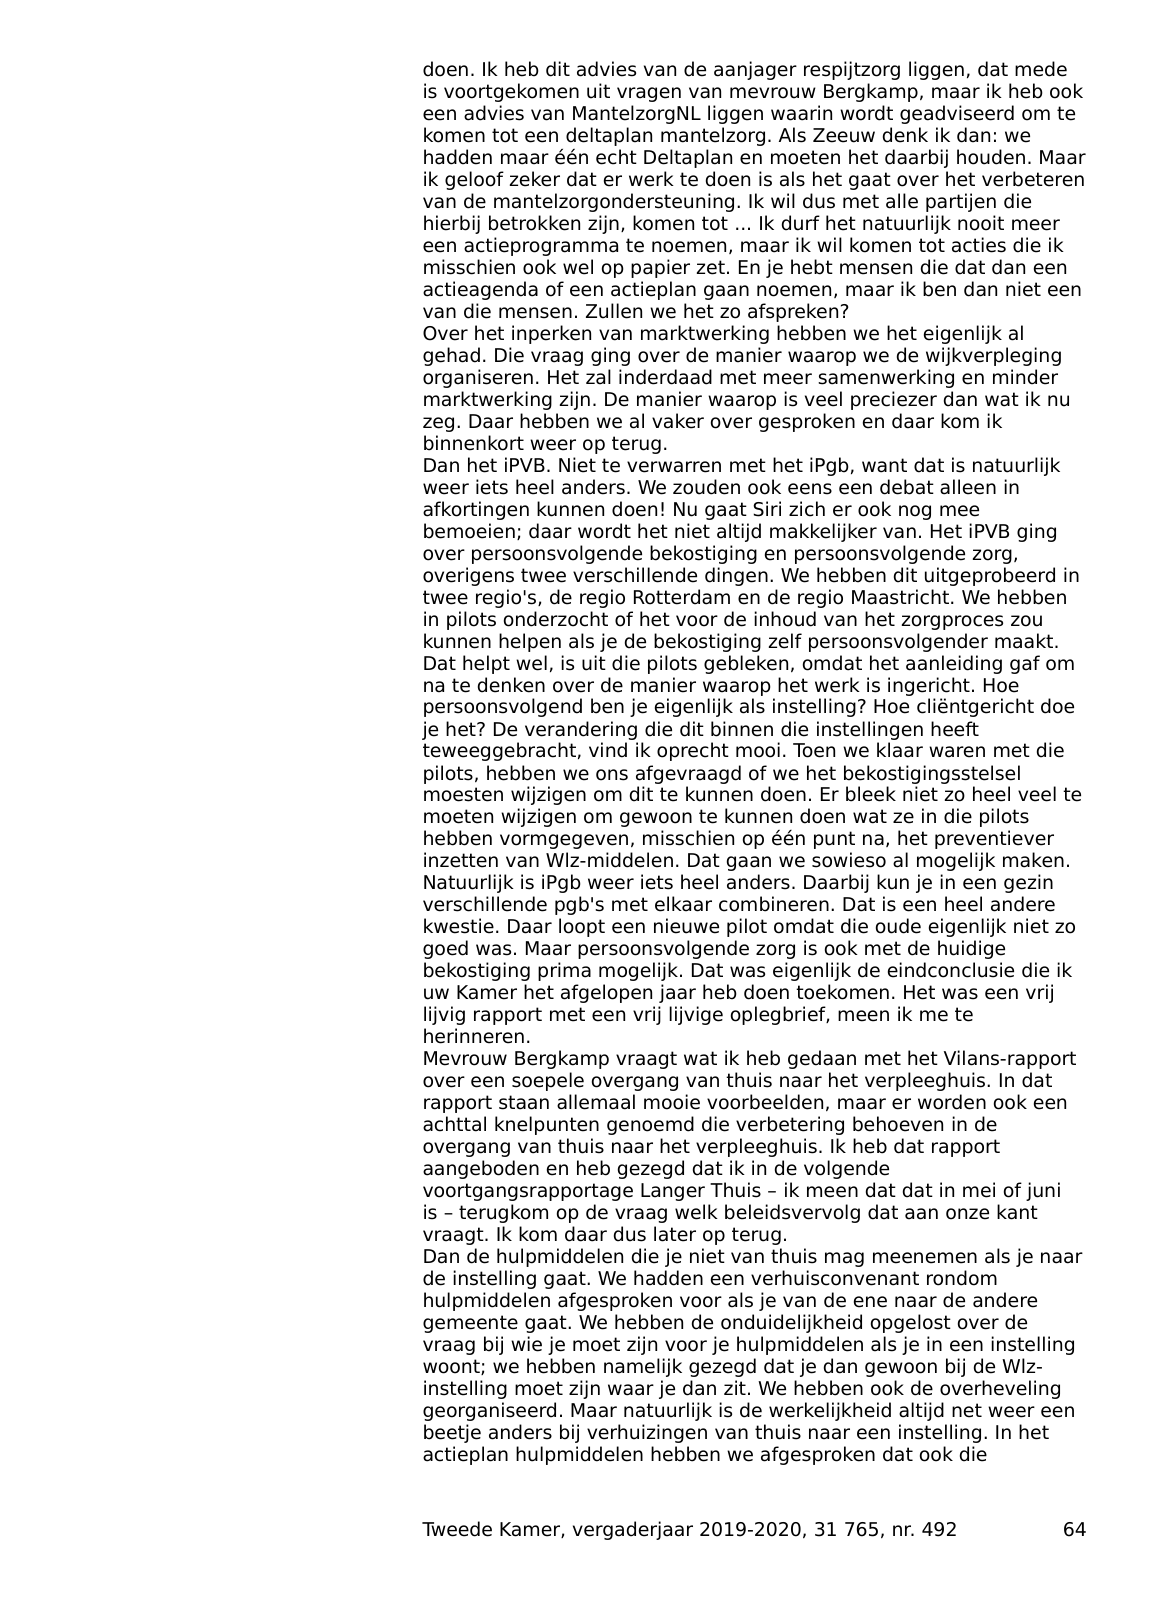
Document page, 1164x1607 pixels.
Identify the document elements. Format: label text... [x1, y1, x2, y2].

text Dan de hulpmiddelen die je niet van thuis mag meenemen als je naar de instelling gaat. We hadden een verhuisconvenant rondom hulpmiddelen afgesproken voor als je van de ene naar de andere gemeente gaat. We hebben de onduidelijkheid opgelost over de vraag bij wie je moet zijn voor je hulpmiddelen als je in een instelling woont; we hebben namelijk gezegd dat je dan gewoon bij de Wlz-instelling moet zijn waar je dan zit. We hebben ook de overheveling georganiseerd. Maar natuurlijk is de werkelijkheid altijd net weer een beetje anders bij verhuizingen van thuis naar een instelling. In het actieplan hulpmiddelen hebben we afgesproken dat ook die [422, 1246, 1087, 1466]
text Over het inperken van marktwerking hebben we het eigenlijk al gehad. Die vraag ging over de manier waarop we de wijkverpleging organiseren. Het zal inderdaad met meer samenwerking en minder marktwerking zijn. De manier waarop is veel preciezer dan wat ik nu zeg. Daar hebben we al vaker over gesproken en daar kom ik binnenkort weer op terug. [422, 323, 1087, 455]
text Dan het iPVB. Niet te verwarren met het iPgb, want dat is natuurlijk weer iets heel anders. We zouden ook eens een debat alleen in afkortingen kunnen doen! Nu gaat Siri zich er ook nog mee bemoeien; daar wordt het niet altijd makkelijker van. Het iPVB ging over persoonsvolgende bekostiging en persoonsvolgende zorg, overigens twee verschillende dingen. We hebben dit uitgeprobeerd in twee regio's, de regio Rotterdam en de regio Maastricht. We hebben in pilots onderzocht of het voor de inhoud van het zorgproces zou kunnen helpen als je de bekostiging zelf persoonsvolgender maakt. Dat helpt wel, is uit die pilots gebleken, omdat het aanleiding gaf om na te denken over de manier waarop het werk is ingericht. Hoe persoonsvolgend ben je eigenlijk als instelling? Hoe cliëntgericht doe je het? De verandering die dit binnen die instellingen heeft teweeggebracht, vind ik oprecht mooi. Toen we klaar waren met die pilots, hebben we ons afgevraagd of we het bekostigingsstelsel moesten wijzigen om dit te kunnen doen. Er bleek niet zo heel veel te moeten wijzigen om gewoon te kunnen doen wat ze in die pilots hebben vormgegeven, misschien op één punt na, het preventiever inzetten van Wlz-middelen. Dat gaan we sowieso al mogelijk maken. Natuurlijk is iPgb weer iets heel anders. Daarbij kun je in een gezin verschillende pgb's met elkaar combineren. Dat is een heel andere kwestie. Daar loopt een nieuwe pilot omdat die oude eigenlijk niet zo goed was. Maar persoonsvolgende zorg is ook met de huidige bekostiging prima mogelijk. Dat was eigenlijk de eindconclusie die ik uw Kamer het afgelopen jaar heb doen toekomen. Het was een vrij lijvig rapport met een vrij lijvige oplegbrief, meen ik me te herinneren. [422, 455, 1087, 1048]
text Mevrouw Bergkamp vraagt wat ik heb gedaan met het Vilans-rapport over een soepele overgang van thuis naar het verpleeghuis. In dat rapport staan allemaal mooie voorbeelden, maar er worden ook een achttal knelpunten genoemd die verbetering behoeven in de overgang van thuis naar het verpleeghuis. Ik heb dat rapport aangeboden en heb gezegd dat ik in de volgende voortgangsrapportage Langer Thuis – ik meen dat dat in mei of juni is – terugkom op de vraag welk beleidsvervolg dat aan onze kant vraagt. Ik kom daar dus later op terug. [422, 1048, 1087, 1246]
text doen. Ik heb dit advies van de aanjager respijtzorg liggen, dat mede is voortgekomen uit vragen van mevrouw Bergkamp, maar ik heb ook een advies van MantelzorgNL liggen waarin wordt geadviseerd om te komen tot een deltaplan mantelzorg. Als Zeeuw denk ik dan: we hadden maar één echt Deltaplan en moeten het daarbij houden. Maar ik geloof zeker dat er werk te doen is als het gaat over het verbeteren van de mantelzorgondersteuning. Ik wil dus met alle partijen die hierbij betrokken zijn, komen tot ... Ik durf het natuurlijk nooit meer een actieprogramma te noemen, maar ik wil komen tot acties die ik misschien ook wel op papier zet. En je hebt mensen die dat dan een actieagenda of een actieplan gaan noemen, maar ik ben dan niet een van die mensen. Zullen we het zo afspreken? [422, 59, 1087, 323]
